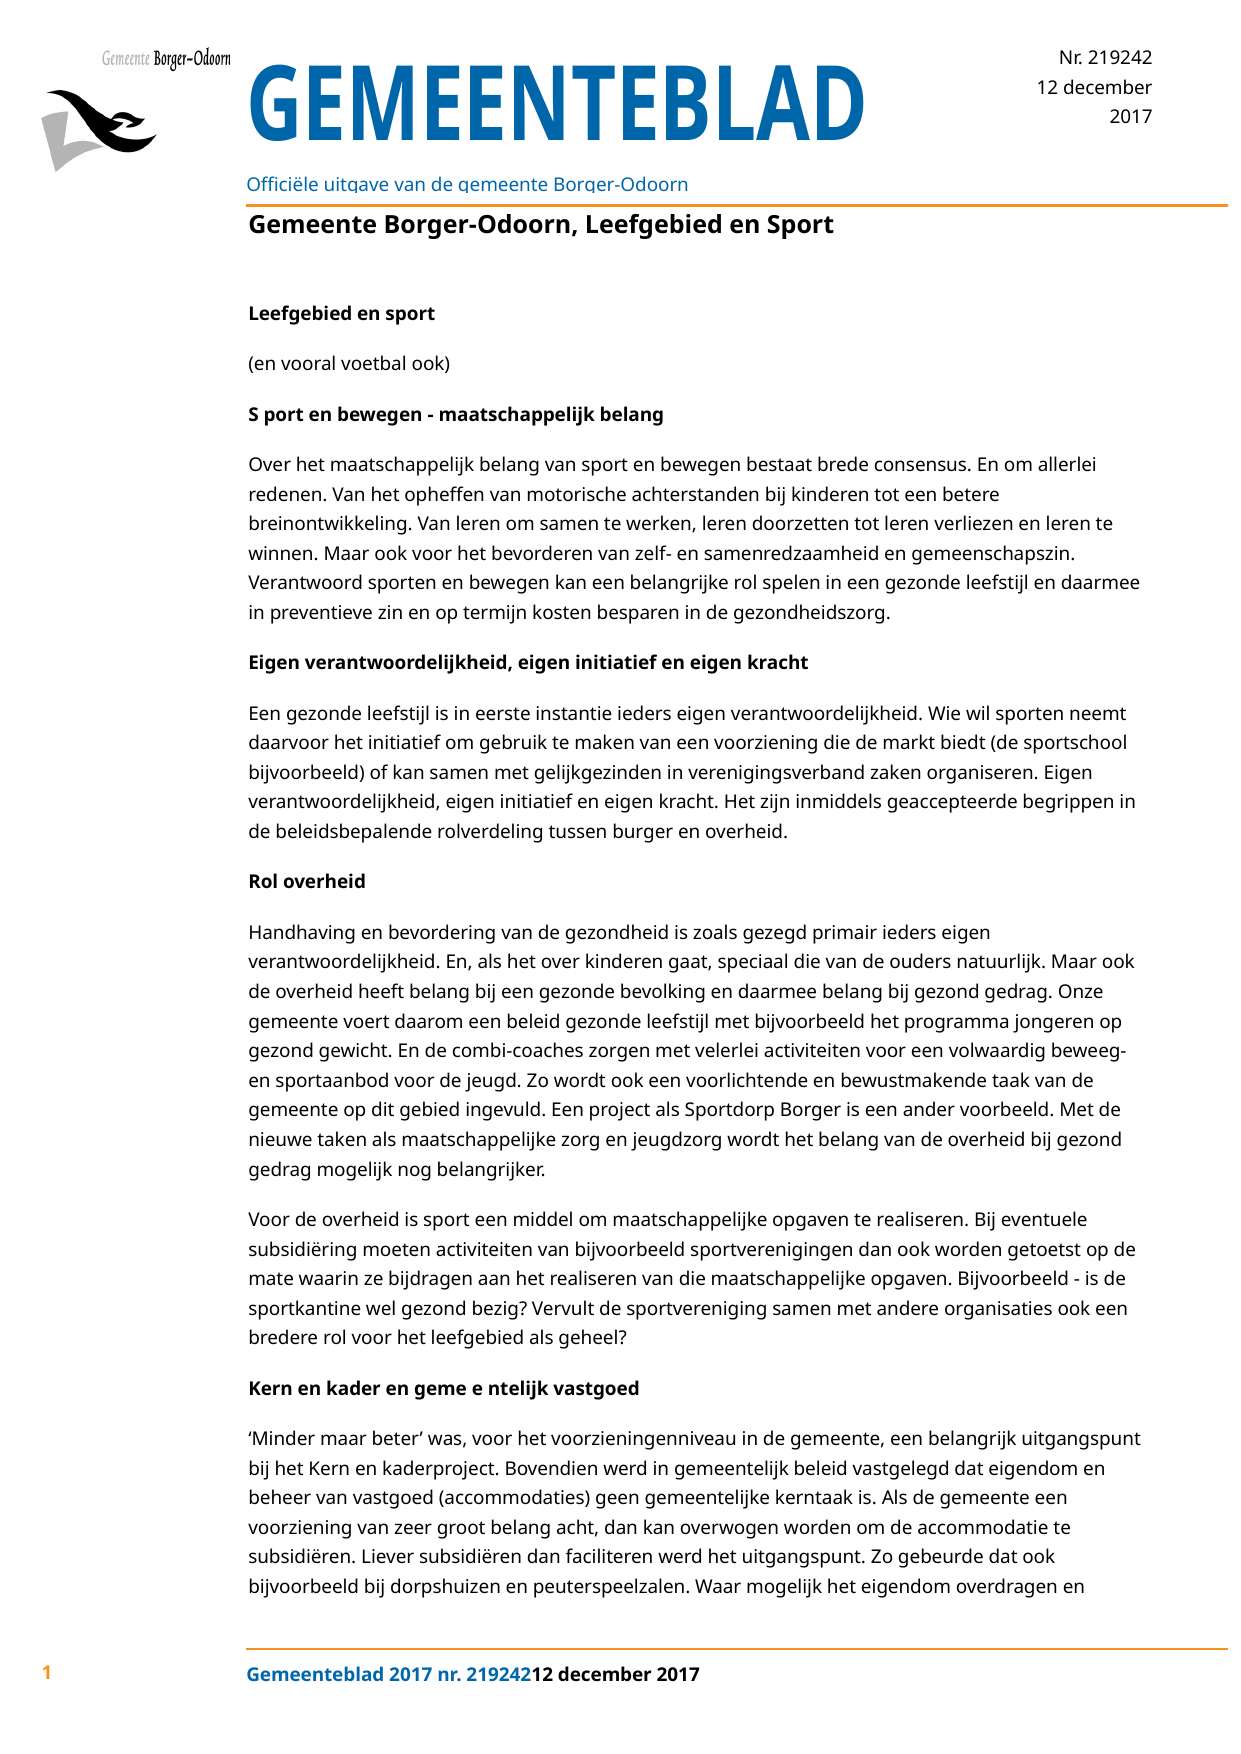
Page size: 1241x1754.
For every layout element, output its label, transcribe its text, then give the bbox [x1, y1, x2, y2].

text ‘Minder maar beter’ was, voor het voorzieningenniveau in de gemeente, een belangrijk uitgangspunt bij het Kern en kaderproject. Bovendien werd in gemeentelijk beleid vastgelegd dat eigendom en beheer van vastgoed (accommodaties) geen gemeentelijke kerntaak is. Als de gemeente een voorziening van zeer groot belang acht, dan kan overwogen worden om de accommodatie te subsidiëren. Liever subsidiëren dan faciliteren werd het uitgangspunt. Zo gebeurde dat ook bijvoorbeeld bij dorpshuizen en peuterspeelzalen. Waar mogelijk het eigendom overdragen en [248, 1425, 1152, 1599]
text Eigen verantwoordelijkheid, eigen initiatief en eigen kracht [248, 649, 1152, 675]
text Een gezonde leefstijl is in eerste instantie ieders eigen verantwoordelijkheid. Wie wil sporten neemt daarvoor het initiatief om gebruik te maken van een voorziening die de markt biedt (de sportschool bijvoorbeeld) of kan samen met gelijkgezinden in verenigingsverband zaken organiseren. Eigen verantwoordelijkheid, eigen initiatief en eigen kracht. Het zijn inmiddels geaccepteerde begrippen in de beleidsbepalende rolverdeling tussen burger en overheid. [248, 700, 1152, 844]
text Voor de overheid is sport een middel om maatschappelijke opgaven te realiseren. Bij eventuele subsidiëring moeten activiteiten van bijvoorbeeld sportverenigingen dan ook worden getoetst op de mate waarin ze bijdragen aan het realiseren van die maatschappelijke opgaven. Bijvoorbeeld - is de sportkantine wel gezond bezig? Vervult de sportvereniging samen met andere organisaties ook een bredere rol voor het leefgebied als geheel? [248, 1206, 1152, 1350]
text Rol overheid [248, 869, 1152, 894]
text Gemeente Borger-Odoorn, Leefgebied en Sport [248, 207, 1152, 241]
text Leefgebied en sport [248, 300, 1152, 326]
picture [41, 47, 231, 172]
text S port en bewegen - maatschappelijk belang [248, 401, 1152, 426]
text Kern en kader en geme e ntelijk vastgoed [248, 1375, 1152, 1401]
text (en vooral voetbal ook) [248, 350, 1152, 376]
text Over het maatschappelijk belang van sport en bewegen bestaat brede consensus. En om allerlei redenen. Van het opheffen van motorische achterstanden bij kinderen tot een betere breinontwikkeling. Van leren om samen te werken, leren doorzetten tot leren verliezen en leren te winnen. Maar ook voor het bevorderen van zelf- en samenredzaamheid en gemeenschapszin. Verantwoord sporten en bewegen kan een belangrijke rol spelen in een gezonde leefstijl en daarmee in preventieve zin en op termijn kosten besparen in de gezondheidszorg. [248, 451, 1152, 625]
text Handhaving en bevordering van de gezondheid is zoals gezegd primair ieders eigen verantwoordelijkheid. En, als het over kinderen gaat, speciaal die van de ouders natuurlijk. Maar ook de overheid heeft belang bij een gezonde bevolking en daarmee belang bij gezond gedrag. Onze gemeente voert daarom een beleid gezonde leefstijl met bijvoorbeeld het programma jongeren op gezond gewicht. En de combi-coaches zorgen met velerlei activiteiten voor een volwaardig beweeg- en sportaanbod voor de jeugd. Zo wordt ook een voorlichtende en bewustmakende taak van de gemeente op dit gebied ingevuld. Een project als Sportdorp Borger is een ander voorbeeld. Met de nieuwe taken als maatschappelijke zorg en jeugdzorg wordt het belang van de overheid bij gezond gedrag mogelijk nog belangrijker. [248, 919, 1152, 1181]
